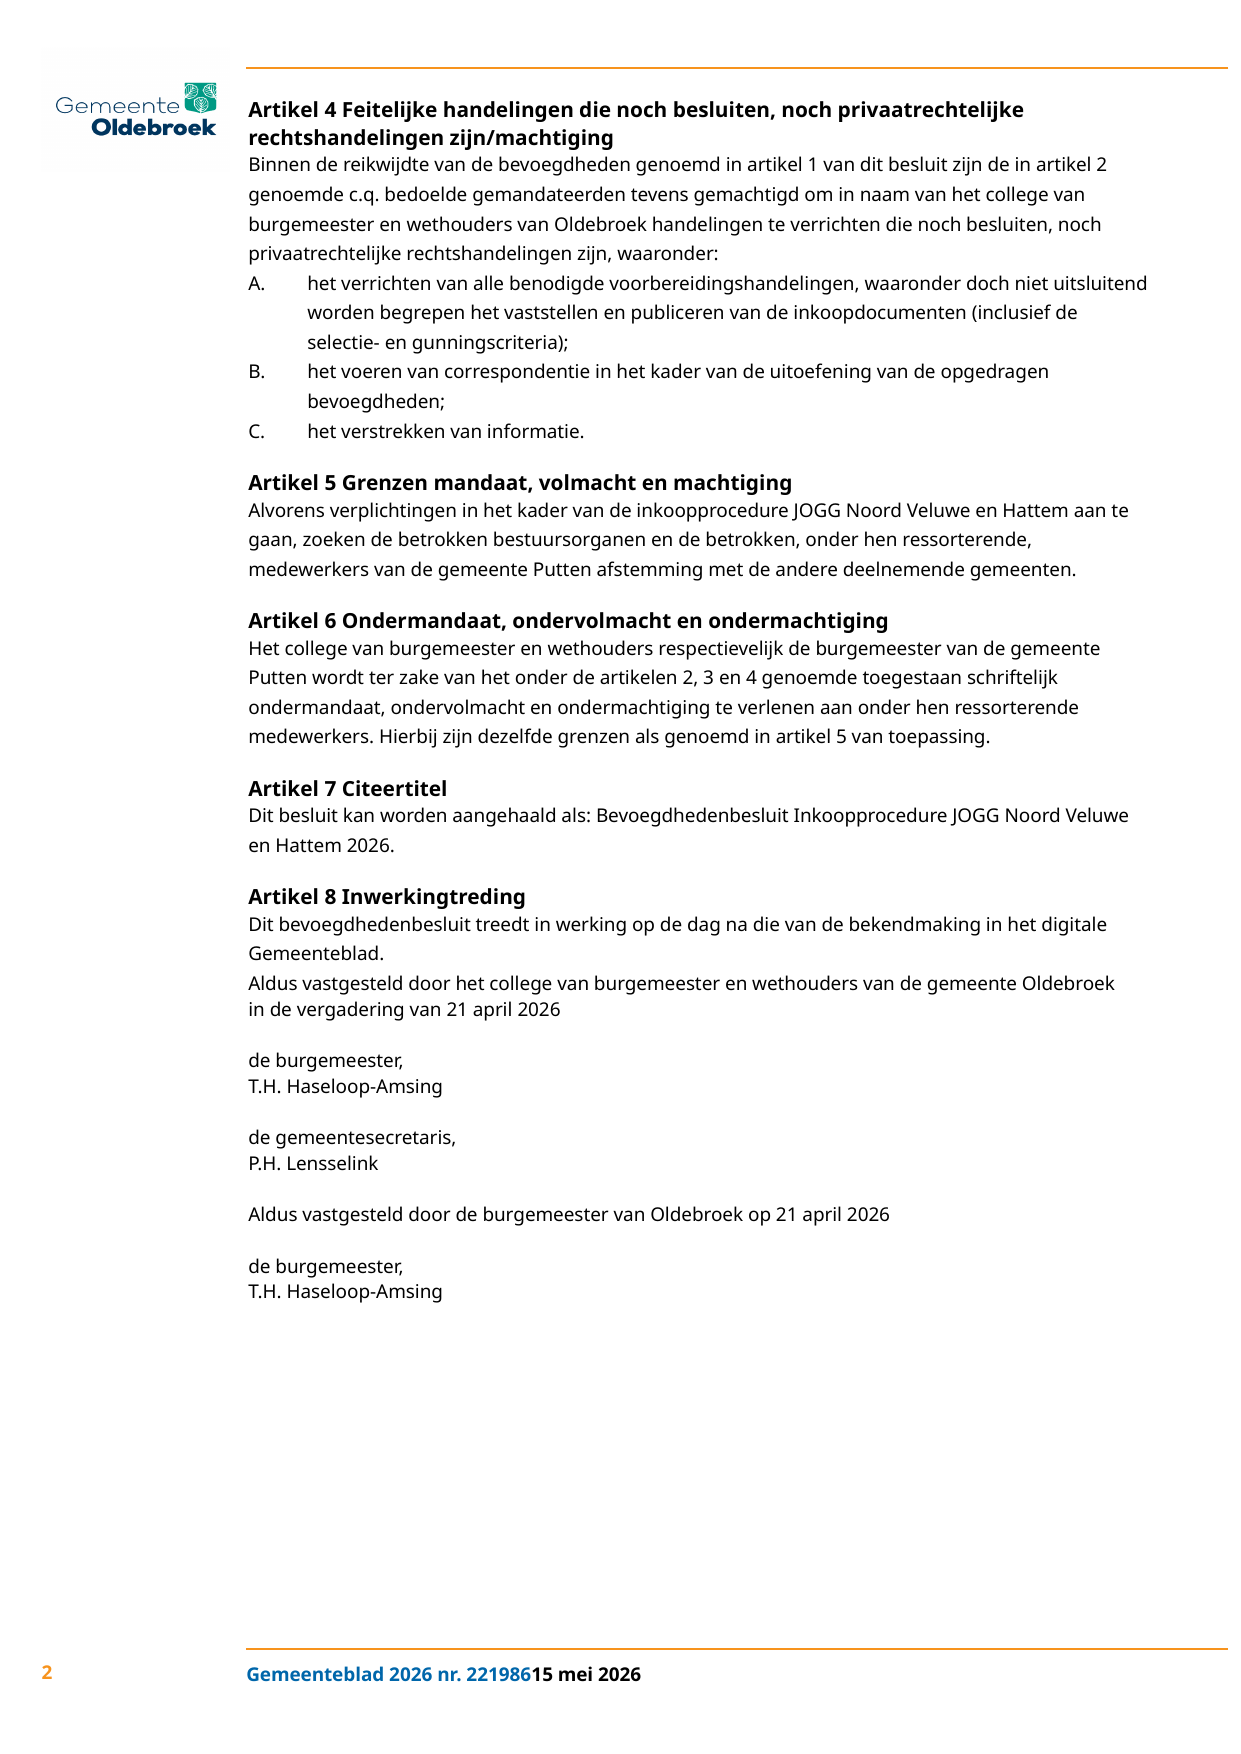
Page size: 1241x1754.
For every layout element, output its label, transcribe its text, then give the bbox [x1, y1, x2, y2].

text Dit besluit kan worden aangehaald als: Bevoegdhedenbesluit Inkoopprocedure JOGG Noord Veluwe en Hattem 2026. [248, 802, 1152, 858]
text Dit bevoegdhedenbesluit treedt in werking op de dag na die van de bekendmaking in het digitale Gemeenteblad. [248, 911, 1152, 966]
text Aldus vastgesteld door de burgemeester van Oldebroek op 21 april 2026 [248, 1202, 1152, 1227]
text Artikel 8 Inwerkingtreding [248, 882, 1152, 911]
text Artikel 4 Feitelijke handelingen die noch besluiten, noch privaatrechtelijke rechtshandelingen zijn/machtiging [248, 95, 1152, 152]
list het verstrekken van informatie. [248, 418, 1152, 444]
text Aldus vastgesteld door het college van burgemeester en wethouders van de gemeente Oldebroek [248, 970, 1152, 996]
picture [41, 47, 231, 172]
text T.H. Haseloop-Amsing [248, 1279, 1152, 1304]
text in de vergadering van 21 april 2026 [248, 996, 1152, 1021]
text Artikel 6 Ondermandaat, ondervolmacht en ondermachtiging [248, 606, 1152, 635]
list het voeren van correspondentie in het kader van de uitoefening van de opgedragen bevoegdheden; [248, 359, 1152, 414]
text Het college van burgemeester en wethouders respectievelijk de burgemeester van de gemeente Putten wordt ter zake van het onder de artikelen 2, 3 en 4 genoemde toegestaan schriftelijk ondermandaat, ondervolmacht en ondermachtiging te verlenen aan onder hen ressorterende medewerkers. Hierbij zijn dezelfde grenzen als genoemd in artikel 5 van toepassing. [248, 635, 1152, 749]
text Alvorens verplichtingen in het kader van de inkoopprocedure JOGG Noord Veluwe en Hattem aan te gaan, zoeken de betrokken bestuursorganen en de betrokken, onder hen ressorterende, medewerkers van de gemeente Putten afstemming met de andere deelnemende gemeenten. [248, 497, 1152, 582]
text de gemeentesecretaris, [248, 1124, 1152, 1150]
text de burgemeester, [248, 1253, 1152, 1279]
text Binnen de reikwijdte van de bevoegdheden genoemd in artikel 1 van dit besluit zijn de in artikel 2 genoemde c.q. bedoelde gemandateerden tevens gemachtigd om in naam van het college van burgemeester en wethouders van Oldebroek handelingen te verrichten die noch besluiten, noch privaatrechtelijke rechtshandelingen zijn, waaronder: [248, 152, 1152, 266]
text de burgemeester, [248, 1047, 1152, 1073]
text P.H. Lensselink [248, 1150, 1152, 1176]
text Artikel 5 Grenzen mandaat, volmacht en machtiging [248, 468, 1152, 497]
text T.H. Haseloop-Amsing [248, 1073, 1152, 1099]
text Artikel 7 Citeertitel [248, 774, 1152, 802]
list het verrichten van alle benodigde voorbereidingshandelingen, waaronder doch niet uitsluitend worden begrepen het vaststellen en publiceren van de inkoopdocumenten (inclusief de selectie- en gunningscriteria); [248, 270, 1152, 355]
